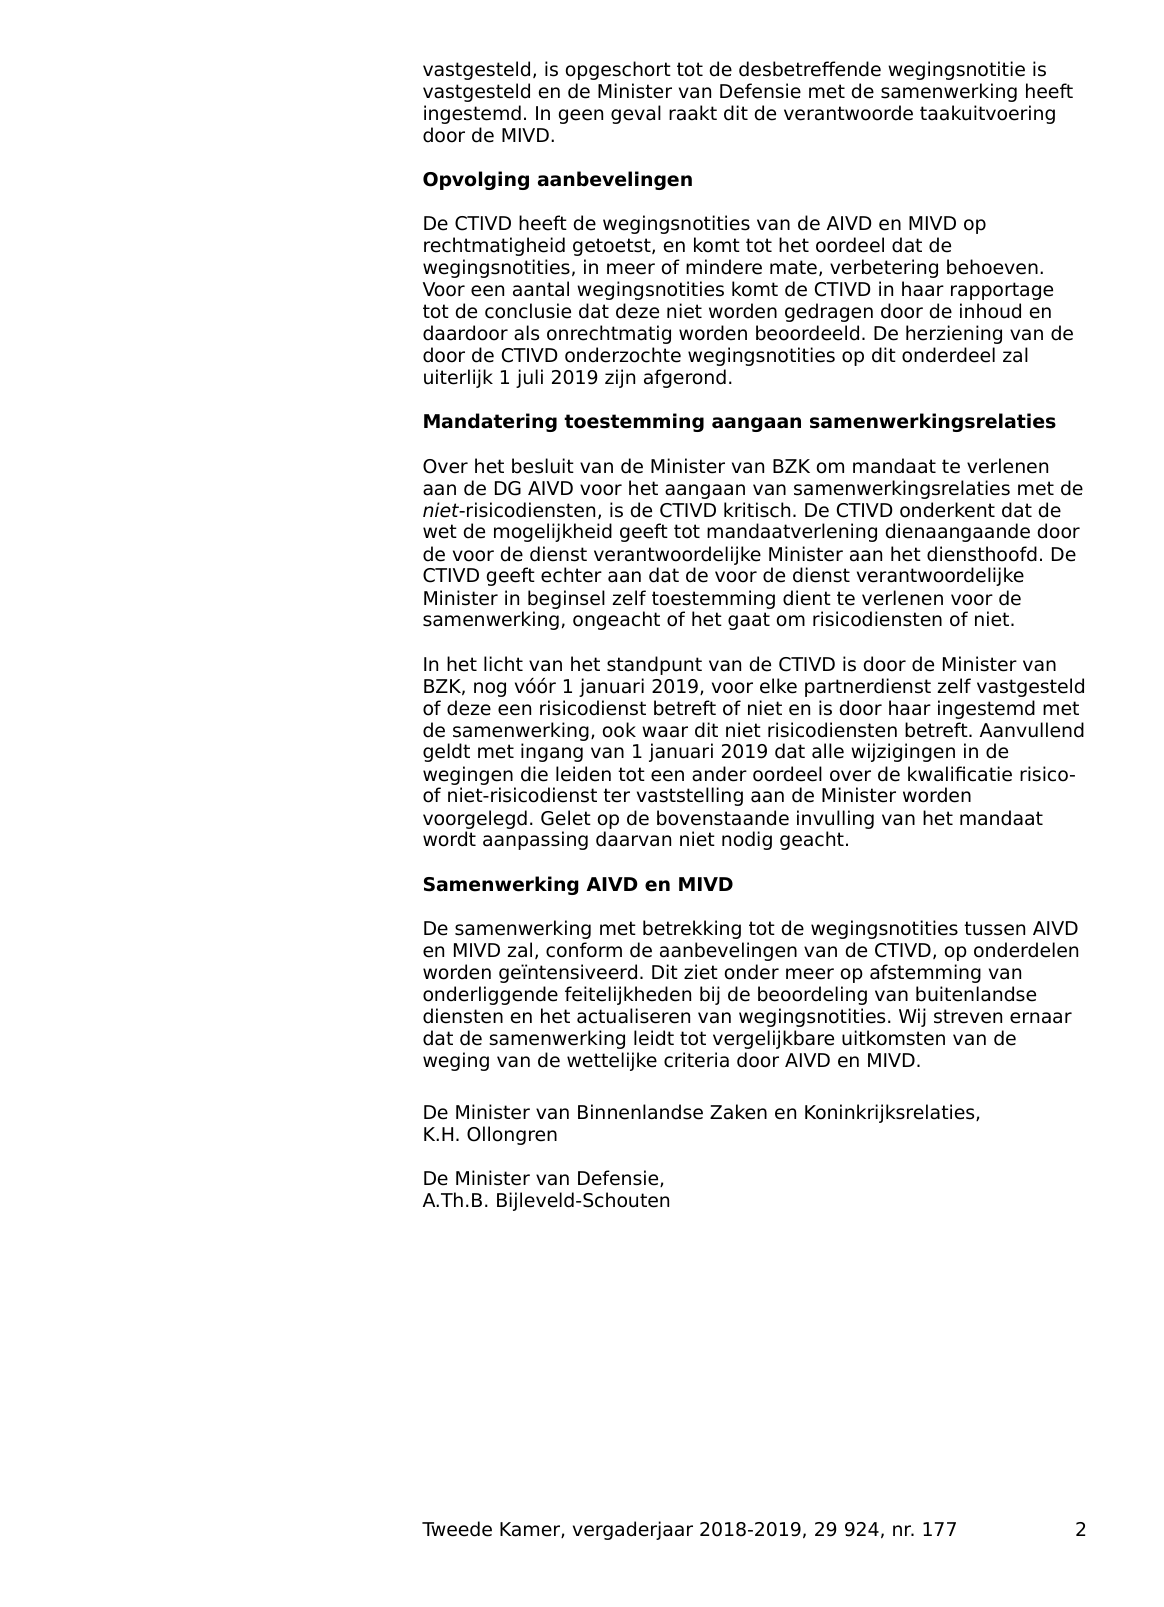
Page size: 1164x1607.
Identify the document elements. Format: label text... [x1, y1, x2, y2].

text De Minister van Defensie, A.Th.B. Bijleveld-Schouten [422, 1168, 1087, 1212]
text vastgesteld, is opgeschort tot de desbetreffende wegingsnotitie is vastgesteld en de Minister van Defensie met de samenwerking heeft ingestemd. In geen geval raakt dit de verantwoorde taakuitvoering door de MIVD. [422, 59, 1087, 147]
text De samenwerking met betrekking tot de wegingsnotities tussen AIVD en MIVD zal, conform de aanbevelingen van de CTIVD, op onderdelen worden geïntensiveerd. Dit ziet onder meer op afstemming van onderliggende feitelijkheden bij de beoordeling van buitenlandse diensten en het actualiseren van wegingsnotities. Wij streven ernaar dat de samenwerking leidt tot vergelijkbare uitkomsten van de weging van de wettelijke criteria door AIVD en MIVD. [422, 918, 1087, 1072]
text De Minister van Binnenlandse Zaken en Koninkrijksrelaties, K.H. Ollongren [422, 1102, 1087, 1146]
text In het licht van het standpunt van de CTIVD is door de Minister van BZK, nog vóór 1 januari 2019, voor elke partnerdienst zelf vastgesteld of deze een risicodienst betreft of niet en is door haar ingestemd met de samenwerking, ook waar dit niet risicodiensten betreft. Aanvullend geldt met ingang van 1 januari 2019 dat alle wijzigingen in de wegingen die leiden tot een ander oordeel over de kwalificatie risico- of niet-risicodienst ter vaststelling aan de Minister worden voorgelegd. Gelet op de bovenstaande invulling van het mandaat wordt aanpassing daarvan niet nodig geacht. [422, 653, 1087, 851]
text De CTIVD heeft de wegingsnotities van de AIVD en MIVD op rechtmatigheid getoetst, en komt tot het oordeel dat de wegingsnotities, in meer of mindere mate, verbetering behoeven. Voor een aantal wegingsnotities komt de CTIVD in haar rapportage tot de conclusie dat deze niet worden gedragen door de inhoud en daardoor als onrechtmatig worden beoordeeld. De herziening van de door de CTIVD onderzochte wegingsnotities op dit onderdeel zal uiterlijk 1 juli 2019 zijn afgerond. [422, 213, 1087, 389]
subtitle Opvolging aanbevelingen [422, 169, 1087, 191]
text Over het besluit van de Minister van BZK om mandaat te verlenen aan de DG AIVD voor het aangaan van samenwerkingsrelaties met de niet-risicodiensten, is de CTIVD kritisch. De CTIVD onderkent dat de wet de mogelijkheid geeft tot mandaatverlening dienaangaande door de voor de dienst verantwoordelijke Minister aan het diensthoofd. De CTIVD geeft echter aan dat de voor de dienst verantwoordelijke Minister in beginsel zelf toestemming dient te verlenen voor de samenwerking, ongeacht of het gaat om risicodiensten of niet. [422, 456, 1087, 631]
subtitle Samenwerking AIVD en MIVD [422, 873, 1087, 896]
subtitle Mandatering toestemming aangaan samenwerkingsrelaties [422, 411, 1087, 433]
